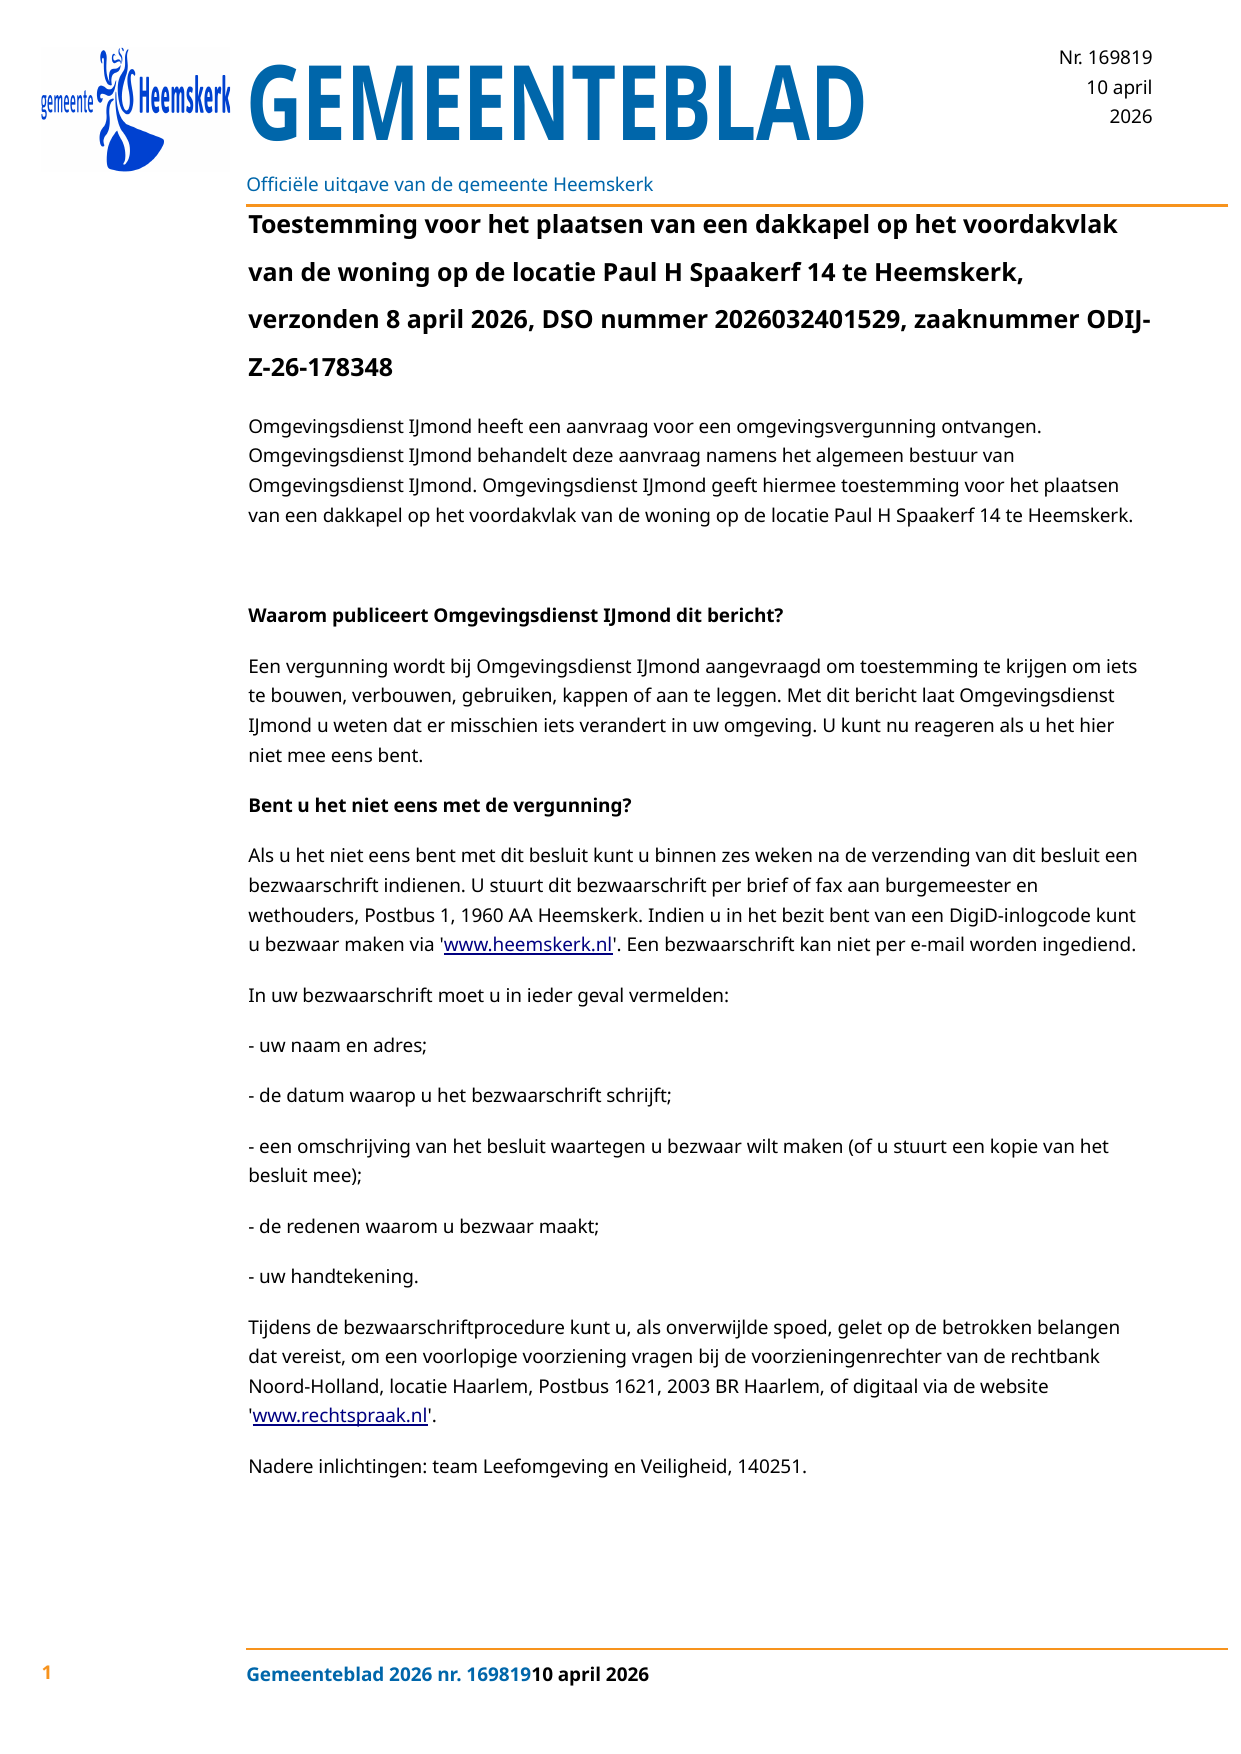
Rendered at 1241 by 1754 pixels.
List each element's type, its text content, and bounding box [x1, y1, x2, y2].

text Nadere inlichtingen: team Leefomgeving en Veiligheid, 140251. [248, 1453, 1152, 1479]
text Omgevingsdienst IJmond heeft een aanvraag voor een omgevingsvergunning ontvangen. Omgevingsdienst IJmond behandelt deze aanvraag namens het algemeen bestuur van Omgevingsdienst IJmond. Omgevingsdienst IJmond geeft hiermee toestemming voor het plaatsen van een dakkapel op het voordakvlak van de woning op de locatie Paul H Spaakerf 14 te Heemskerk. [248, 413, 1152, 528]
picture [41, 47, 231, 172]
text Toestemming voor het plaatsen van een dakkapel op het voordakvlak van de woning op de locatie Paul H Spaakerf 14 te Heemskerk, verzonden 8 april 2026, DSO nummer 2026032401529, zaaknummer ODIJ-Z-26-178348 [248, 207, 1152, 384]
text - de redenen waarom u bezwaar maakt; [248, 1213, 1152, 1239]
text Bent u het niet eens met de vergunning? [248, 792, 1152, 818]
text - uw handtekening. [248, 1263, 1152, 1289]
text - de datum waarop u het bezwaarschrift schrijft; [248, 1083, 1152, 1108]
text - een omschrijving van het besluit waartegen u bezwaar wilt maken (of u stuurt een kopie van het besluit mee); [248, 1133, 1152, 1188]
text Een vergunning wordt bij Omgevingsdienst IJmond aangevraagd om toestemming te krijgen om iets te bouwen, verbouwen, gebruiken, kappen of aan te leggen. Met dit bericht laat Omgevingsdienst IJmond u weten dat er misschien iets verandert in uw omgeving. U kunt nu reageren als u het hier niet mee eens bent. [248, 653, 1152, 768]
text Waarom publiceert Omgevingsdienst IJmond dit bericht? [248, 603, 1152, 628]
text Als u het niet eens bent met dit besluit kunt u binnen zes weken na de verzending van dit besluit een bezwaarschrift indienen. U stuurt dit bezwaarschrift per brief of fax aan burgemeester en wethouders, Postbus 1, 1960 AA Heemskerk. Indien u in het bezit bent van een DigiD-inlogcode kunt u bezwaar maken via 'www.heemskerk.nl'. Een bezwaarschrift kan niet per e-mail worden ingediend. [248, 843, 1152, 957]
text Tijdens de bezwaarschriftprocedure kunt u, als onverwijlde spoed, gelet op de betrokken belangen dat vereist, om een voorlopige voorziening vragen bij de voorzieningenrechter van de rechtbank Noord-Holland, locatie Haarlem, Postbus 1621, 2003 BR Haarlem, of digitaal via de website 'www.rechtspraak.nl'. [248, 1314, 1152, 1428]
text - uw naam en adres; [248, 1032, 1152, 1058]
text In uw bezwaarschrift moet u in ieder geval vermelden: [248, 982, 1152, 1008]
